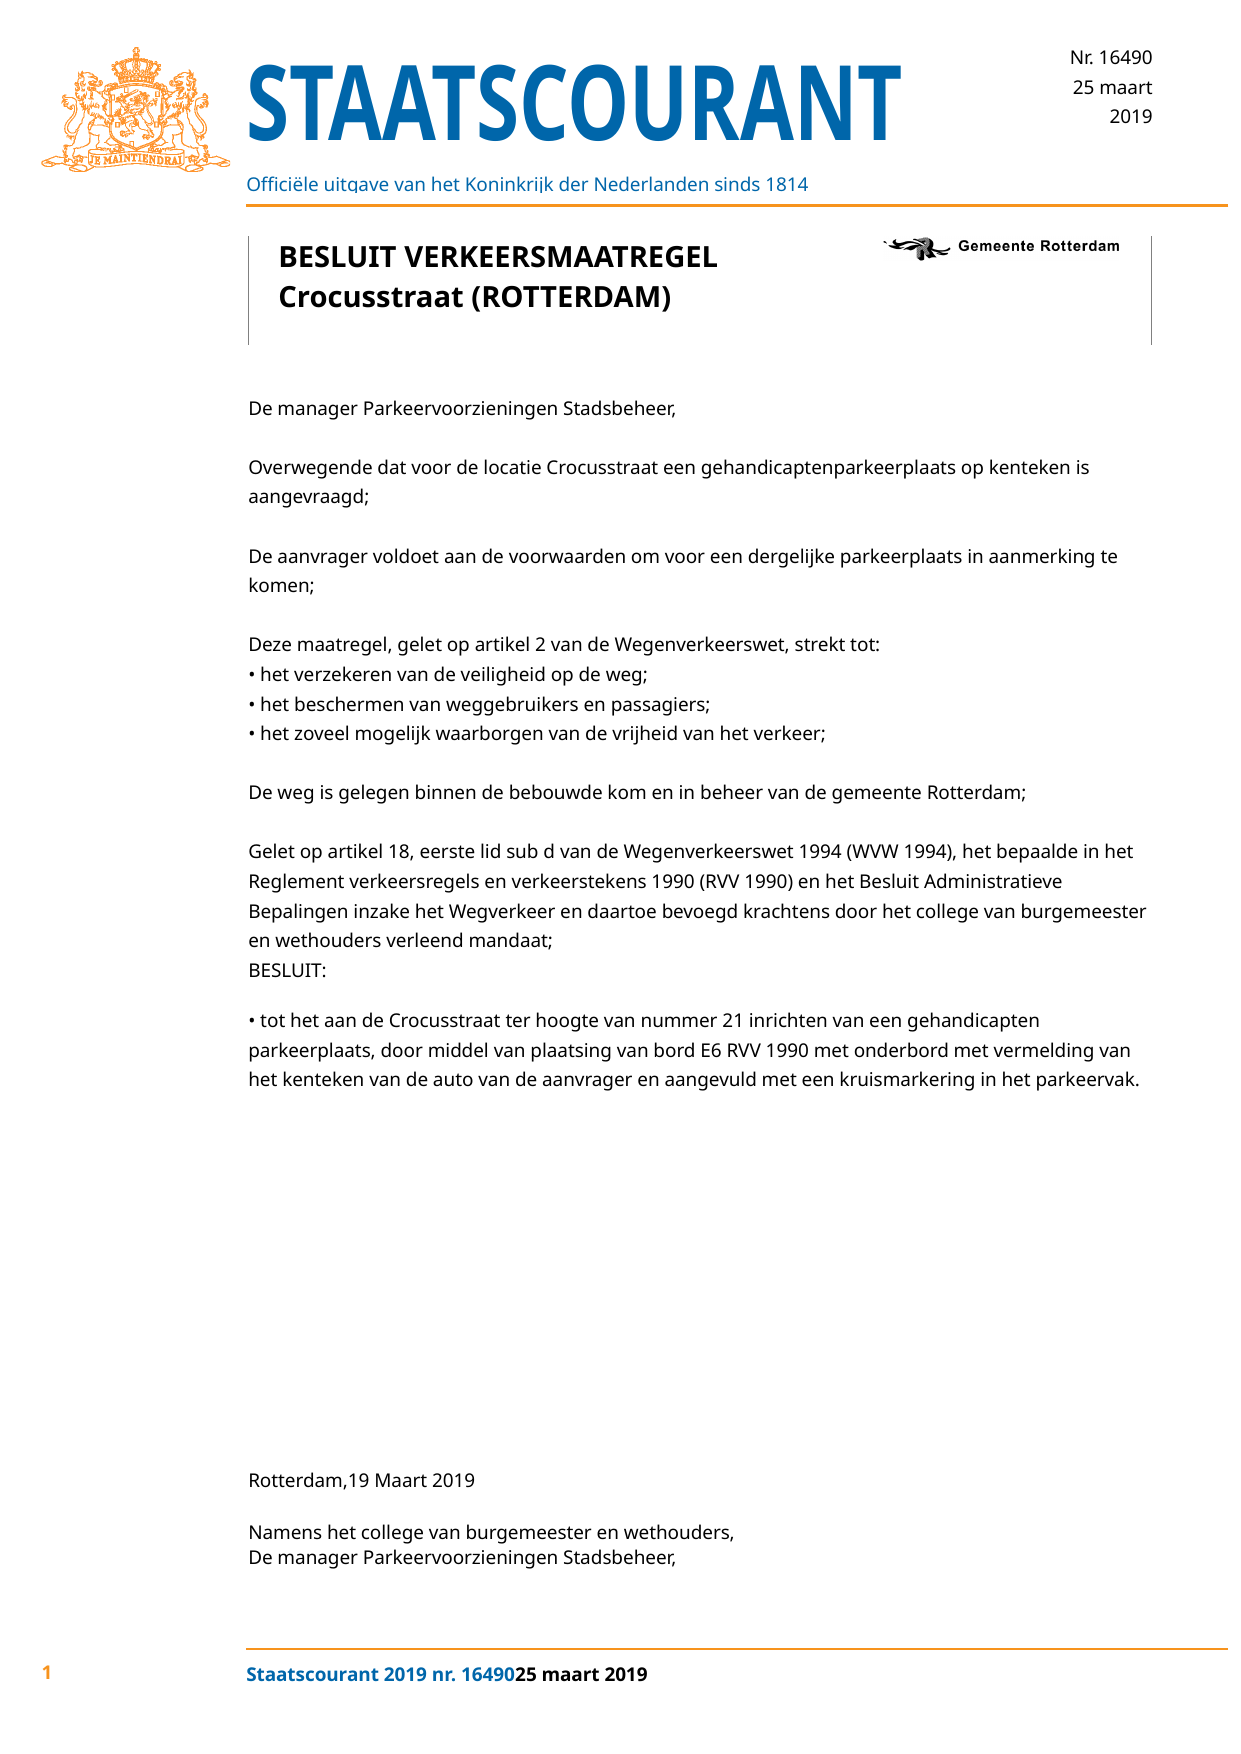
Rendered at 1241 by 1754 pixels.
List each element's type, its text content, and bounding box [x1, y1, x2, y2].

text • tot het aan de Crocusstraat ter hoogte van nummer 21 inrichten van een gehandicapten parkeerplaats, door middel van plaatsing van bord E6 RVV 1990 met onderbord met vermelding van het kenteken van de auto van de aanvrager en aangevuld met een kruismarkering in het parkeervak. [248, 1007, 1152, 1092]
text Rotterdam,19 Maart 2019 [248, 1467, 1152, 1493]
table_header BESLUIT VERKEERSMAATREGEL Crocusstraat (ROTTERDAM) [249, 236, 850, 345]
text Overwegende dat voor de locatie Crocusstraat een gehandicaptenparkeerplaats op kenteken is aangevraagd; [248, 454, 1152, 509]
text Namens het college van burgemeester en wethouders, [248, 1519, 1152, 1544]
text Gelet op artikel 18, eerste lid sub d van de Wegenverkeerswet 1994 (WVW 1994), het bepaalde in het Reglement verkeersregels en verkeerstekens 1990 (RVV 1990) en het Besluit Administratieve Bepalingen inzake het Wegverkeer en daartoe bevoegd krachtens door het college van burgemeester en wethouders verleend mandaat; [248, 839, 1152, 953]
text De weg is gelegen binnen de bebouwde kom en in beheer van de gemeente Rotterdam; [248, 779, 1152, 805]
text De aanvrager voldoet aan de voorwaarden om voor een dergelijke parkeerplaats in aanmerking te komen; [248, 543, 1152, 598]
table_header [850, 236, 1151, 345]
picture [41, 47, 231, 172]
text BESLUIT: [248, 957, 1152, 983]
text • het beschermen van weggebruikers en passagiers; [248, 691, 1152, 717]
text • het zoveel mogelijk waarborgen van de vrijheid van het verkeer; [248, 720, 1152, 746]
text • het verzekeren van de veiligheid op de weg; [248, 661, 1152, 687]
text De manager Parkeervoorzieningen Stadsbeheer, [248, 1544, 1152, 1570]
text Deze maatregel, gelet op artikel 2 van de Wegenverkeerswet, strekt tot: [248, 632, 1152, 657]
text De manager Parkeervoorzieningen Stadsbeheer, [248, 395, 1152, 421]
picture [882, 236, 1119, 261]
